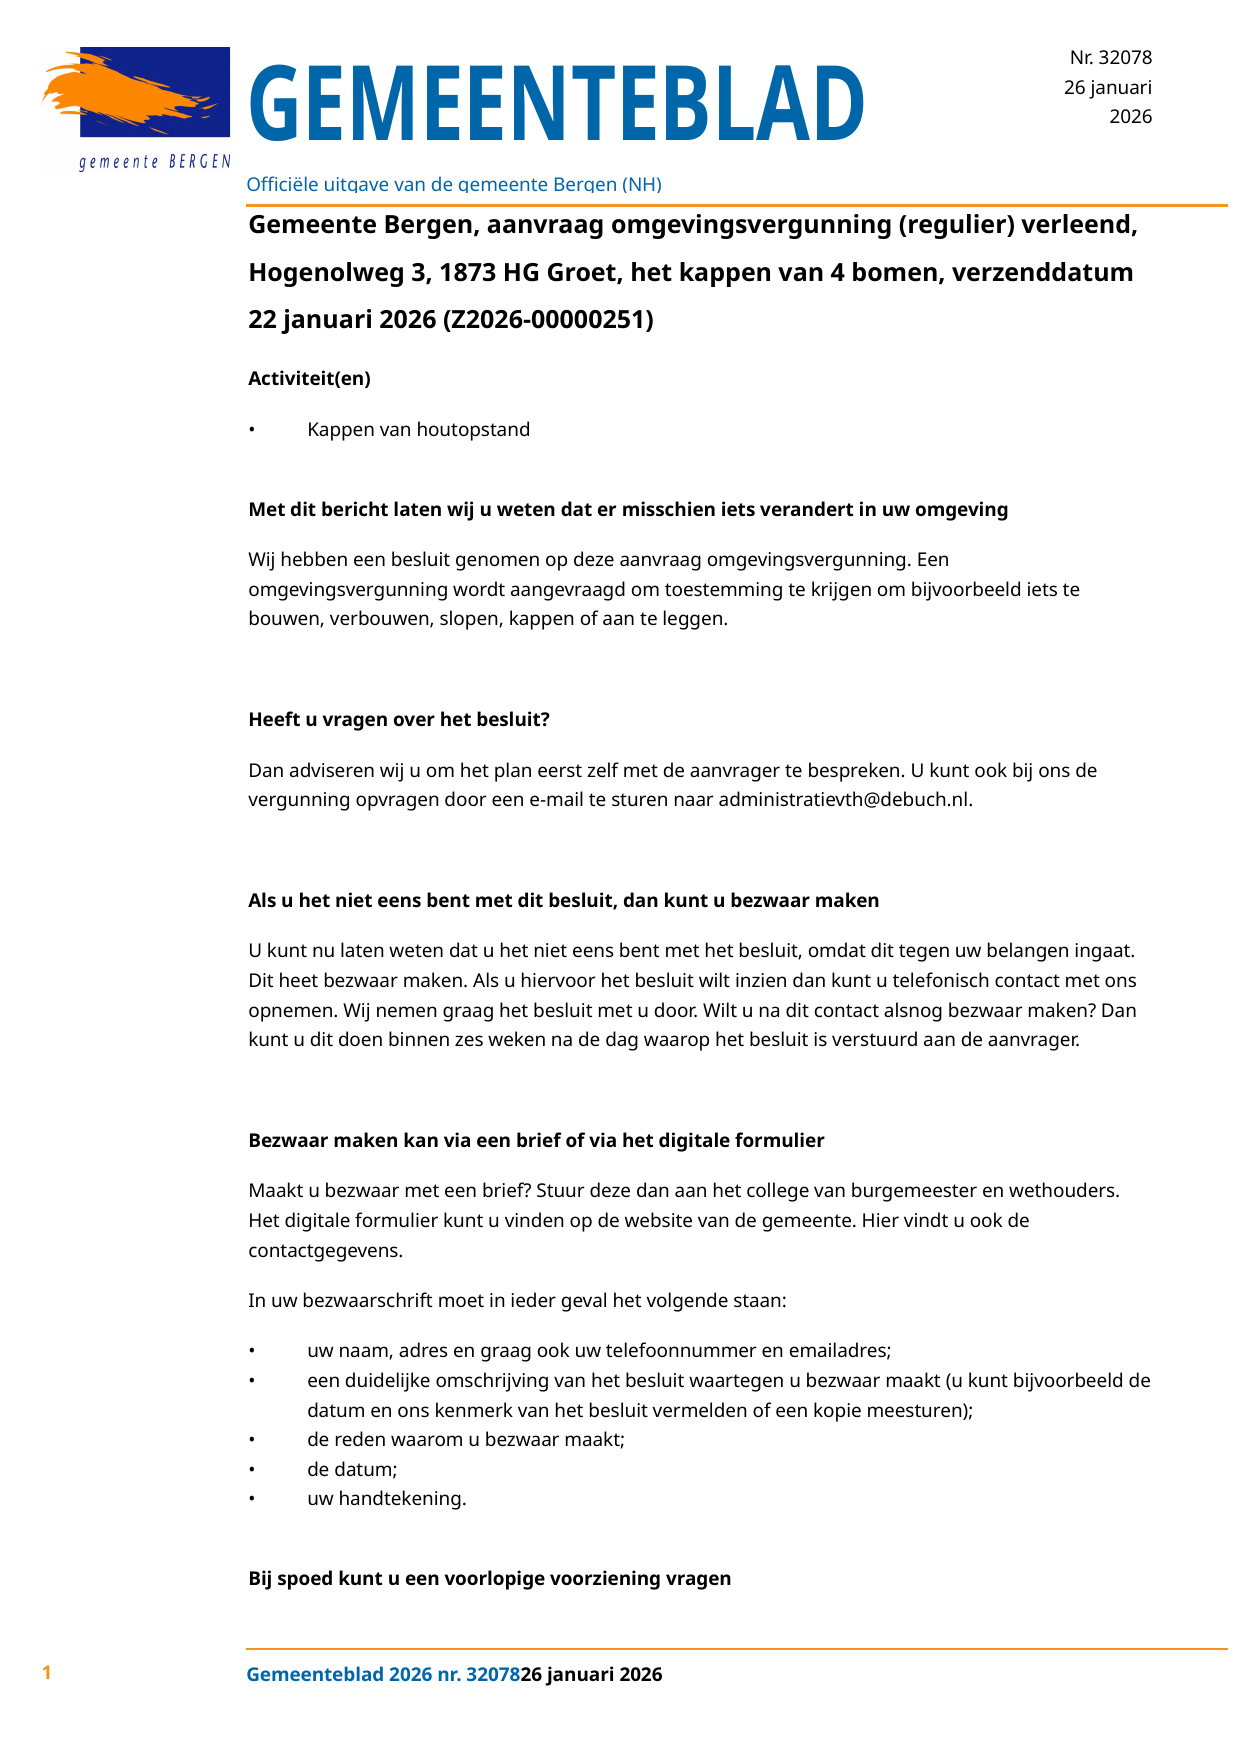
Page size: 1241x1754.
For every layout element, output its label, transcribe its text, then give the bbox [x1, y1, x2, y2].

text U kunt nu laten weten dat u het niet eens bent met het besluit, omdat dit tegen uw belangen ingaat. Dit heet bezwaar maken. Als u hiervoor het besluit wilt inzien dan kunt u telefonisch contact met ons opnemen. Wij nemen graag het besluit met u door. Wilt u na dit contact alsnog bezwaar maken? Dan kunt u dit doen binnen zes weken na de dag waarop het besluit is verstuurd aan de aanvrager. [248, 938, 1152, 1052]
text Wij hebben een besluit genomen op deze aanvraag omgevingsvergunning. Een omgevingsvergunning wordt aangevraagd om toestemming te krijgen om bijvoorbeeld iets te bouwen, verbouwen, slopen, kappen of aan te leggen. [248, 546, 1152, 631]
text Bezwaar maken kan via een brief of via het digitale formulier [248, 1127, 1152, 1153]
text Bij spoed kunt u een voorlopige voorziening vragen [248, 1566, 1152, 1591]
list de datum; [248, 1456, 1152, 1482]
list een duidelijke omschrijving van het besluit waartegen u bezwaar maakt (u kunt bijvoorbeeld de datum en ons kenmerk van het besluit vermelden of een kopie meesturen); [248, 1367, 1152, 1422]
list de reden waarom u bezwaar maakt; [248, 1426, 1152, 1452]
text In uw bezwaarschrift moet in ieder geval het volgende staan: [248, 1287, 1152, 1313]
list uw naam, adres en graag ook uw telefoonnummer en emailadres; [248, 1338, 1152, 1363]
list Kappen van houtopstand [248, 416, 1152, 442]
list uw handtekening. [248, 1486, 1152, 1511]
text Met dit bericht laten wij u weten dat er misschien iets verandert in uw omgeving [248, 496, 1152, 522]
text Activiteit(en) [248, 366, 1152, 391]
text Gemeente Bergen, aanvraag omgevingsvergunning (regulier) verleend, Hogenolweg 3, 1873 HG Groet, het kappen van 4 bomen, verzenddatum 22 januari 2026 (Z2026-00000251) [248, 207, 1152, 336]
text Heeft u vragen over het besluit? [248, 706, 1152, 732]
text Als u het niet eens bent met dit besluit, dan kunt u bezwaar maken [248, 887, 1152, 913]
text Maakt u bezwaar met een brief? Stuur deze dan aan het college van burgemeester en wethouders. Het digitale formulier kunt u vinden op de website van de gemeente. Hier vindt u ook de contactgegevens. [248, 1178, 1152, 1262]
picture [41, 47, 231, 172]
text Dan adviseren wij u om het plan eerst zelf met de aanvrager te bespreken. U kunt ook bij ons de vergunning opvragen door een e-mail te sturen naar administratievth@debuch.nl. [248, 757, 1152, 812]
